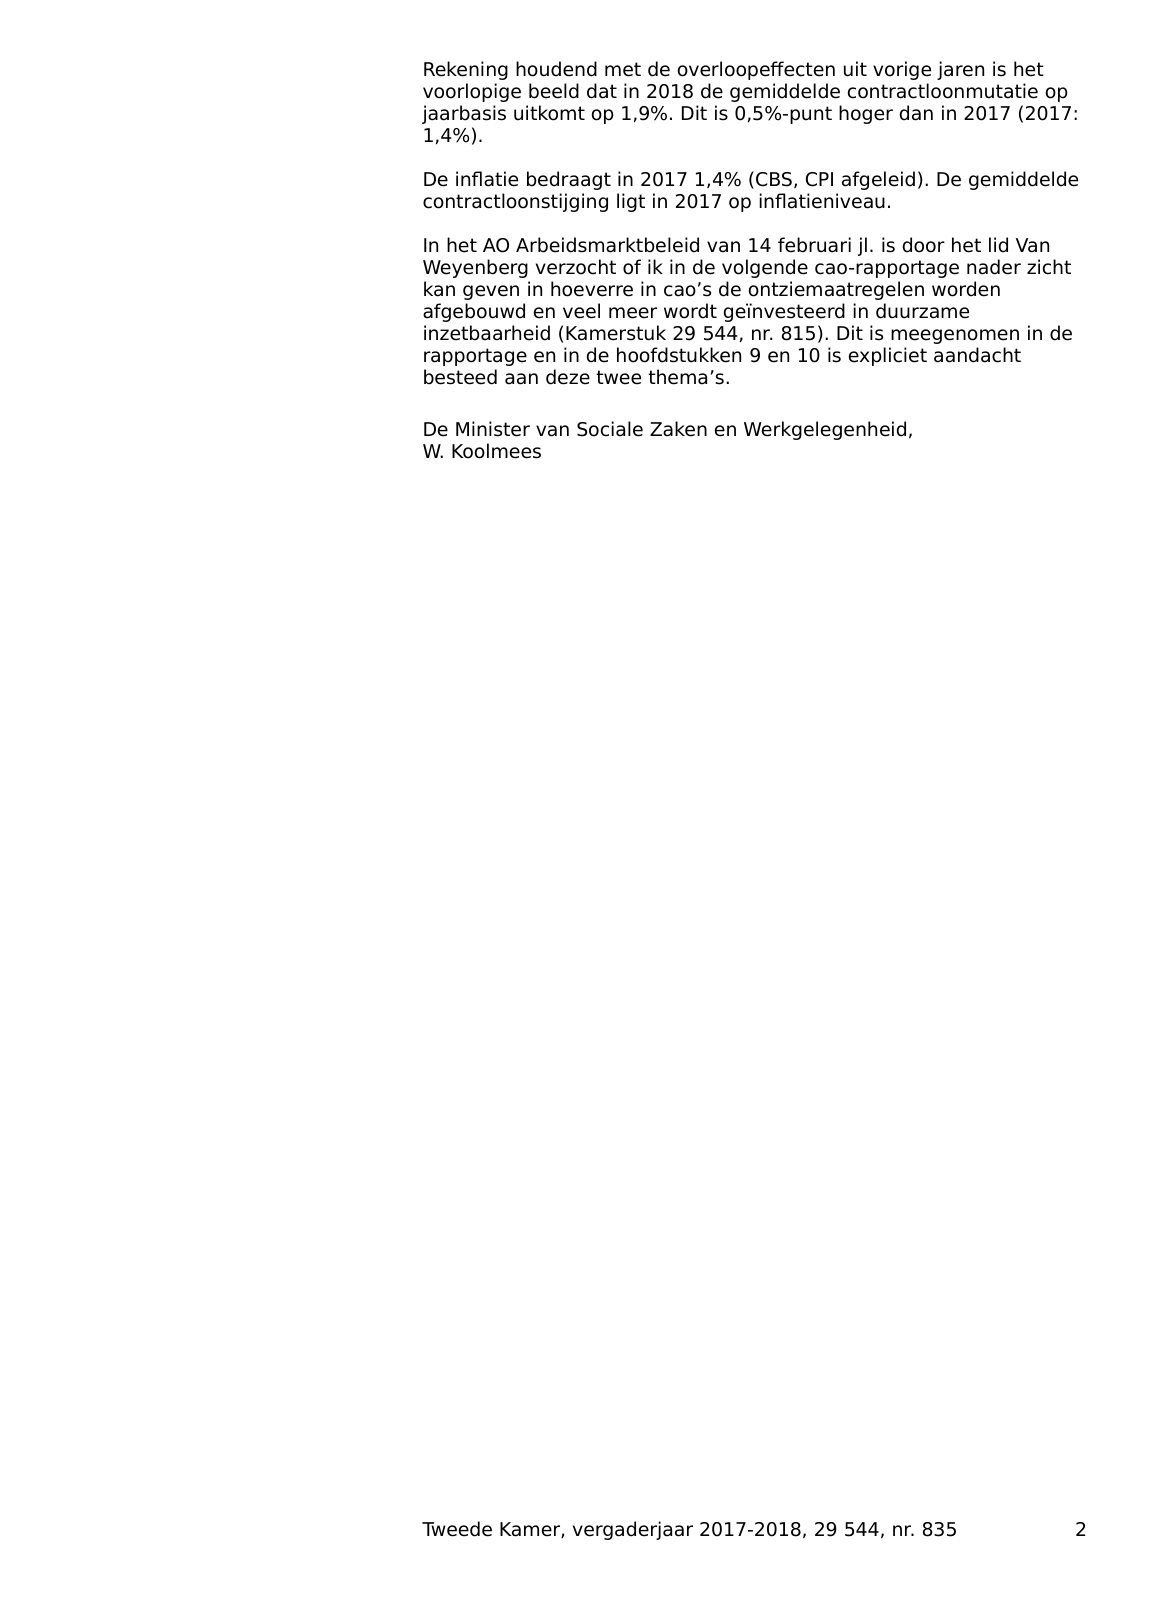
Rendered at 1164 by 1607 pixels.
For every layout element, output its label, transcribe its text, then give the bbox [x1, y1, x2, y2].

text De Minister van Sociale Zaken en Werkgelegenheid, W. Koolmees [422, 419, 1087, 463]
text In het AO Arbeidsmarktbeleid van 14 februari jl. is door het lid Van Weyenberg verzocht of ik in de volgende cao-rapportage nader zicht kan geven in hoeverre in cao’s de ontziemaatregelen worden afgebouwd en veel meer wordt geïnvesteerd in duurzame inzetbaarheid (Kamerstuk 29 544, nr. 815). Dit is meegenomen in de rapportage en in de hoofdstukken 9 en 10 is expliciet aandacht besteed aan deze twee thema’s. [422, 235, 1087, 389]
text De inflatie bedraagt in 2017 1,4% (CBS, CPI afgeleid). De gemiddelde contractloonstijging ligt in 2017 op inflatieniveau. [422, 169, 1087, 213]
text Rekening houdend met de overloopeffecten uit vorige jaren is het voorlopige beeld dat in 2018 de gemiddelde contractloonmutatie op jaarbasis uitkomt op 1,9%. Dit is 0,5%-punt hoger dan in 2017 (2017: 1,4%). [422, 59, 1087, 147]
